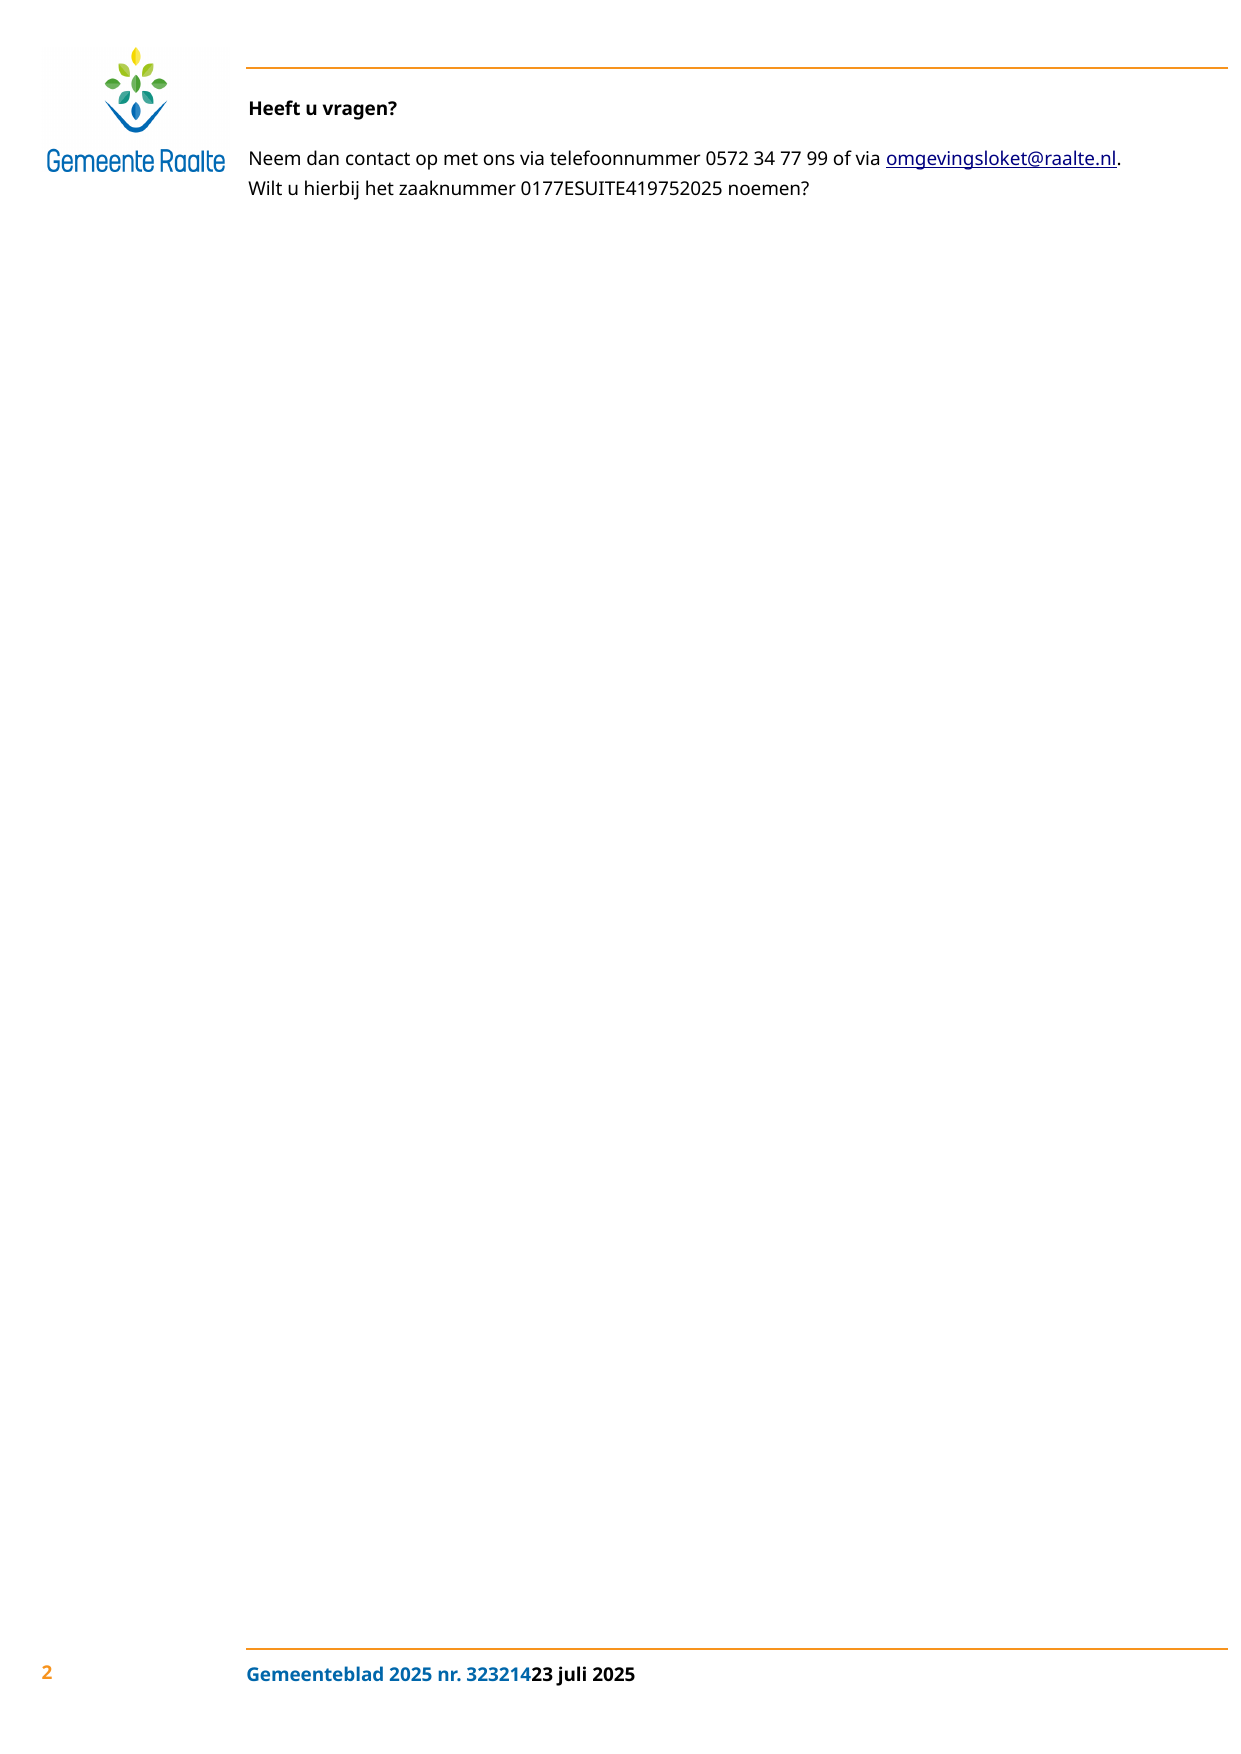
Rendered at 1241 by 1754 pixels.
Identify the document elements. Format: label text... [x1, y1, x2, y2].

picture [41, 47, 231, 172]
text Heeft u vragen? [248, 95, 1152, 121]
text Neem dan contact op met ons via telefoonnummer 0572 34 77 99 of via omgevingsloket@raalte.nl. Wilt u hierbij het zaaknummer 0177ESUITE419752025 noemen? [248, 145, 1152, 201]
